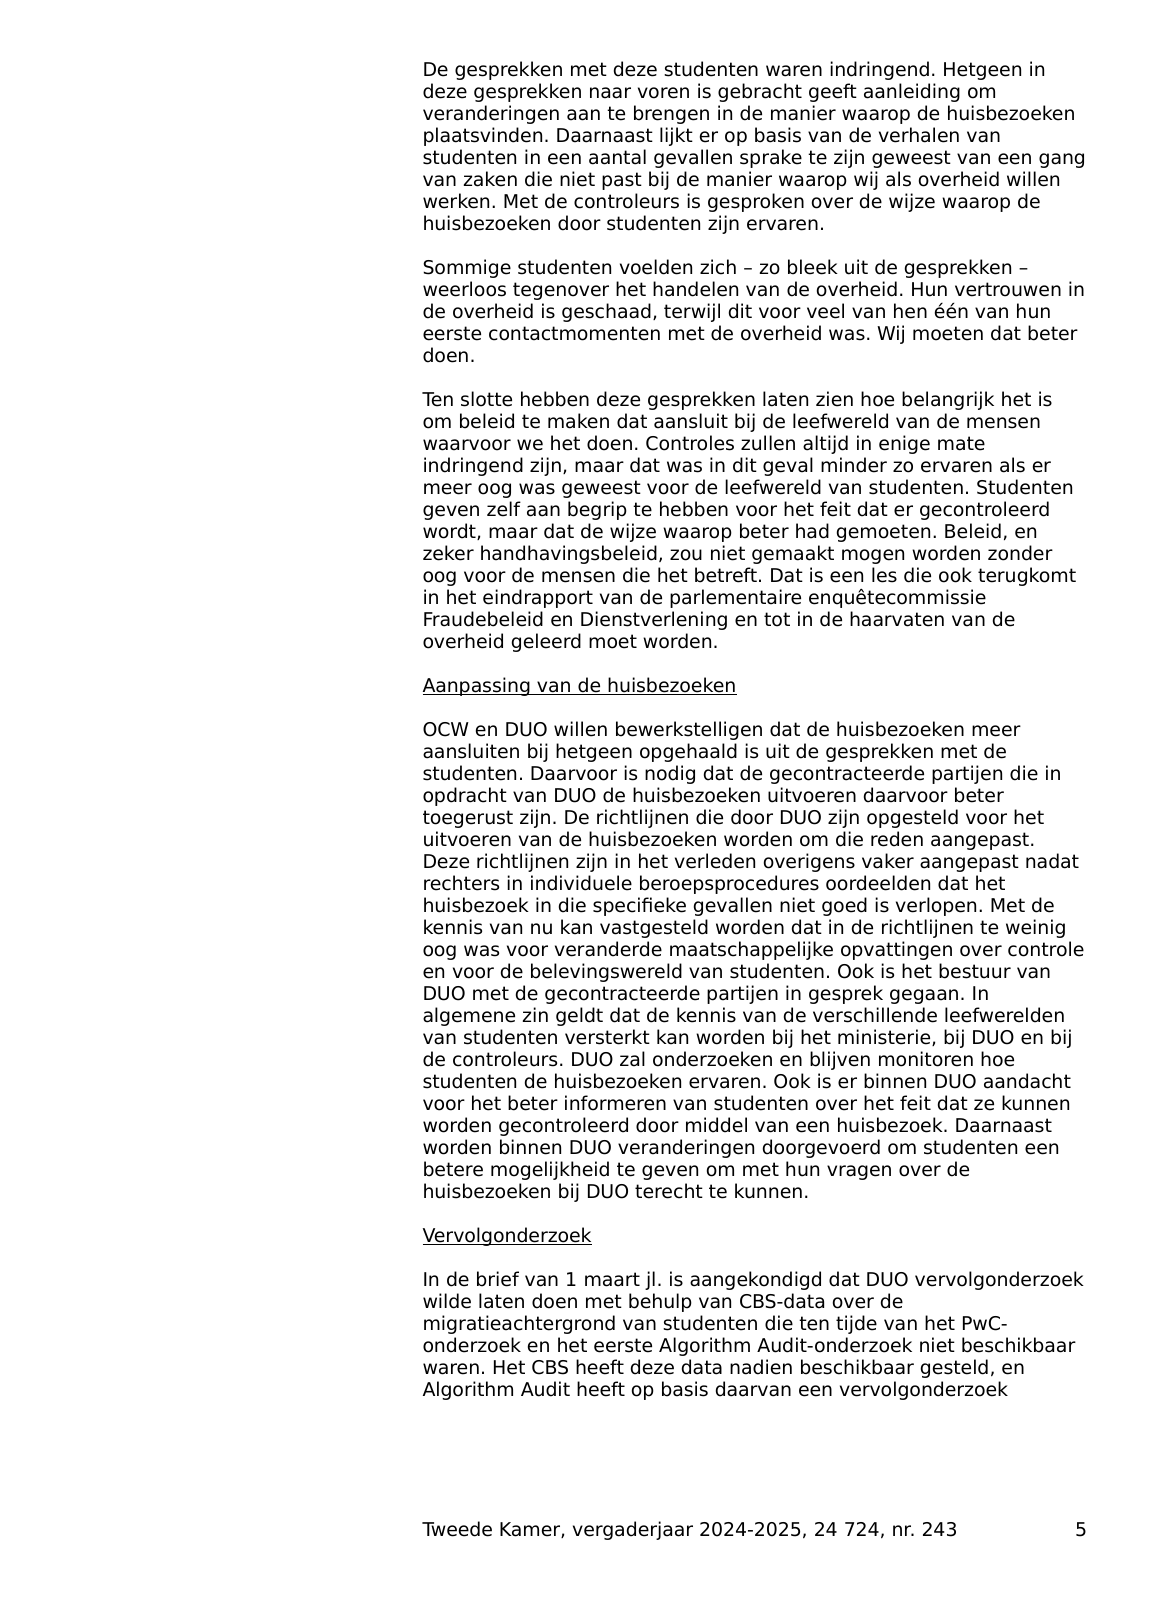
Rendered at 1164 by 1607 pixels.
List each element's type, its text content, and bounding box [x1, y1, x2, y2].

text De gesprekken met deze studenten waren indringend. Hetgeen in deze gesprekken naar voren is gebracht geeft aanleiding om veranderingen aan te brengen in de manier waarop de huisbezoeken plaatsvinden. Daarnaast lijkt er op basis van de verhalen van studenten in een aantal gevallen sprake te zijn geweest van een gang van zaken die niet past bij de manier waarop wij als overheid willen werken. Met de controleurs is gesproken over de wijze waarop de huisbezoeken door studenten zijn ervaren. [422, 59, 1087, 235]
subtitle Vervolgonderzoek [422, 1225, 1087, 1247]
text In de brief van 1 maart jl. is aangekondigd dat DUO vervolgonderzoek wilde laten doen met behulp van CBS-data over de migratieachtergrond van studenten die ten tijde van het PwC-onderzoek en het eerste Algorithm Audit-onderzoek niet beschikbaar waren. Het CBS heeft deze data nadien beschikbaar gesteld, en Algorithm Audit heeft op basis daarvan een vervolgonderzoek [422, 1269, 1087, 1401]
text Sommige studenten voelden zich – zo bleek uit de gesprekken – weerloos tegenover het handelen van de overheid. Hun vertrouwen in de overheid is geschaad, terwijl dit voor veel van hen één van hun eerste contactmomenten met de overheid was. Wij moeten dat beter doen. [422, 257, 1087, 367]
subtitle Aanpassing van de huisbezoeken [422, 675, 1087, 697]
text OCW en DUO willen bewerkstelligen dat de huisbezoeken meer aansluiten bij hetgeen opgehaald is uit de gesprekken met de studenten. Daarvoor is nodig dat de gecontracteerde partijen die in opdracht van DUO de huisbezoeken uitvoeren daarvoor beter toegerust zijn. De richtlijnen die door DUO zijn opgesteld voor het uitvoeren van de huisbezoeken worden om die reden aangepast. Deze richtlijnen zijn in het verleden overigens vaker aangepast nadat rechters in individuele beroepsprocedures oordeelden dat het huisbezoek in die specifieke gevallen niet goed is verlopen. Met de kennis van nu kan vastgesteld worden dat in de richtlijnen te weinig oog was voor veranderde maatschappelijke opvattingen over controle en voor de belevingswereld van studenten. Ook is het bestuur van DUO met de gecontracteerde partijen in gesprek gegaan. In algemene zin geldt dat de kennis van de verschillende leefwerelden van studenten versterkt kan worden bij het ministerie, bij DUO en bij de controleurs. DUO zal onderzoeken en blijven monitoren hoe studenten de huisbezoeken ervaren. Ook is er binnen DUO aandacht voor het beter informeren van studenten over het feit dat ze kunnen worden gecontroleerd door middel van een huisbezoek. Daarnaast worden binnen DUO veranderingen doorgevoerd om studenten een betere mogelijkheid te geven om met hun vragen over de huisbezoeken bij DUO terecht te kunnen. [422, 719, 1087, 1203]
text Ten slotte hebben deze gesprekken laten zien hoe belangrijk het is om beleid te maken dat aansluit bij de leefwereld van de mensen waarvoor we het doen. Controles zullen altijd in enige mate indringend zijn, maar dat was in dit geval minder zo ervaren als er meer oog was geweest voor de leefwereld van studenten. Studenten geven zelf aan begrip te hebben voor het feit dat er gecontroleerd wordt, maar dat de wijze waarop beter had gemoeten. Beleid, en zeker handhavingsbeleid, zou niet gemaakt mogen worden zonder oog voor de mensen die het betreft. Dat is een les die ook terugkomt in het eindrapport van de parlementaire enquêtecommissie Fraudebeleid en Dienstverlening en tot in de haarvaten van de overheid geleerd moet worden. [422, 389, 1087, 653]
